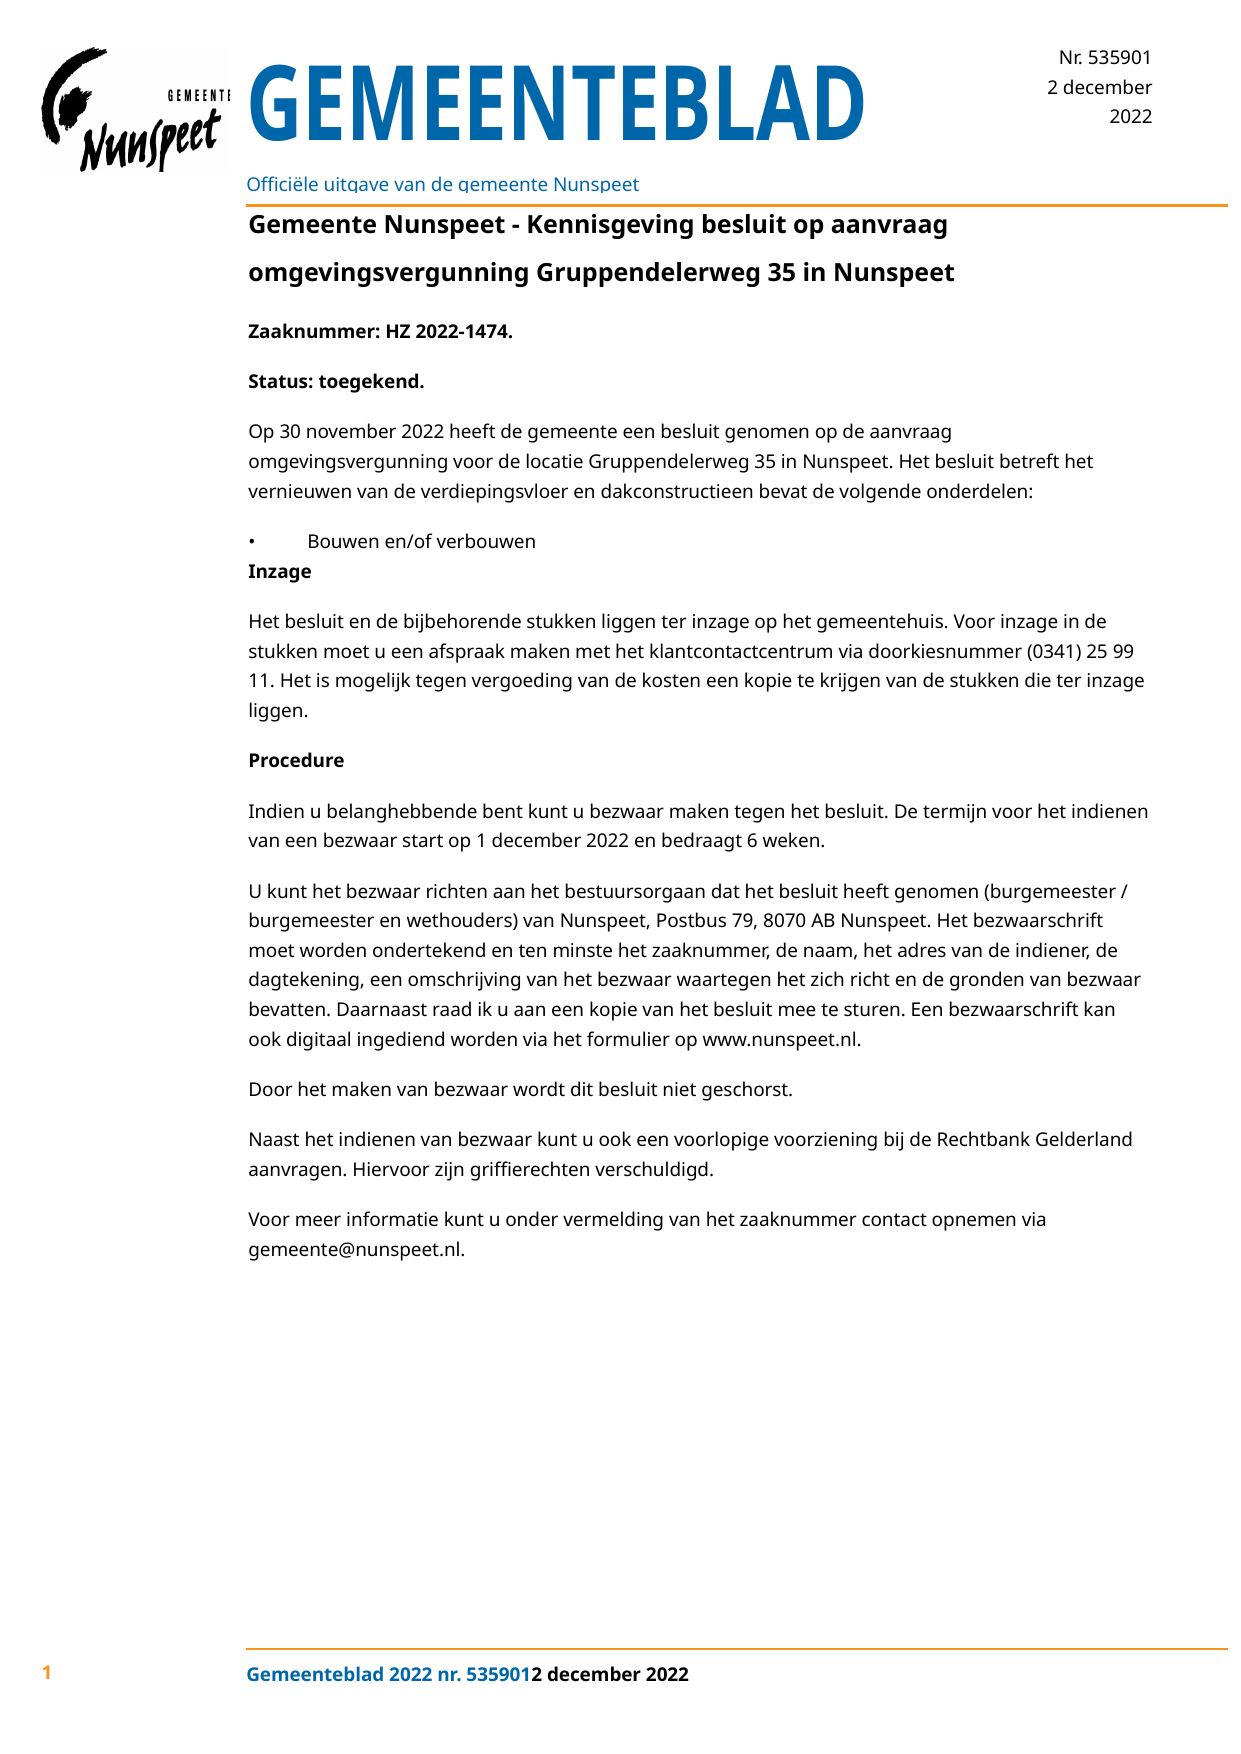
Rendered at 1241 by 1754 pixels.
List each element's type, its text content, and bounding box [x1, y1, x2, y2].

text Procedure [248, 747, 1152, 773]
picture [41, 47, 231, 172]
text Status: toegekend. [248, 368, 1152, 394]
text Op 30 november 2022 heeft de gemeente een besluit genomen op de aanvraag omgevingsvergunning voor de locatie Gruppendelerweg 35 in Nunspeet. Het besluit betreft het vernieuwen van de verdiepingsvloer en dakconstructieen bevat de volgende onderdelen: [248, 419, 1152, 504]
text Door het maken van bezwaar wordt dit besluit niet geschorst. [248, 1076, 1152, 1102]
text Inzage [248, 558, 1152, 584]
text Naast het indienen van bezwaar kunt u ook een voorlopige voorziening bij de Rechtbank Gelderland aanvragen. Hiervoor zijn griffierechten verschuldigd. [248, 1127, 1152, 1182]
list Bouwen en/of verbouwen [248, 528, 1152, 554]
text Voor meer informatie kunt u onder vermelding van het zaaknummer contact opnemen via gemeente@nunspeet.nl. [248, 1207, 1152, 1262]
text Zaaknummer: HZ 2022-1474. [248, 318, 1152, 344]
text U kunt het bezwaar richten aan het bestuursorgaan dat het besluit heeft genomen (burgemeester / burgemeester en wethouders) van Nunspeet, Postbus 79, 8070 AB Nunspeet. Het bezwaarschrift moet worden ondertekend en ten minste het zaaknummer, de naam, het adres van de indiener, de dagtekening, een omschrijving van het bezwaar waartegen het zich richt en de gronden van bezwaar bevatten. Daarnaast raad ik u aan een kopie van het besluit mee te sturen. Een bezwaarschrift kan ook digitaal ingediend worden via het formulier op www.nunspeet.nl. [248, 878, 1152, 1052]
text Gemeente Nunspeet - Kennisgeving besluit op aanvraag omgevingsvergunning Gruppendelerweg 35 in Nunspeet [248, 207, 1152, 288]
text Het besluit en de bijbehorende stukken liggen ter inzage op het gemeentehuis. Voor inzage in de stukken moet u een afspraak maken met het klantcontactcentrum via doorkiesnummer (0341) 25 99 11. Het is mogelijk tegen vergoeding van de kosten een kopie te krijgen van de stukken die ter inzage liggen. [248, 608, 1152, 723]
text Indien u belanghebbende bent kunt u bezwaar maken tegen het besluit. De termijn voor het indienen van een bezwaar start op 1 december 2022 en bedraagt 6 weken. [248, 798, 1152, 853]
